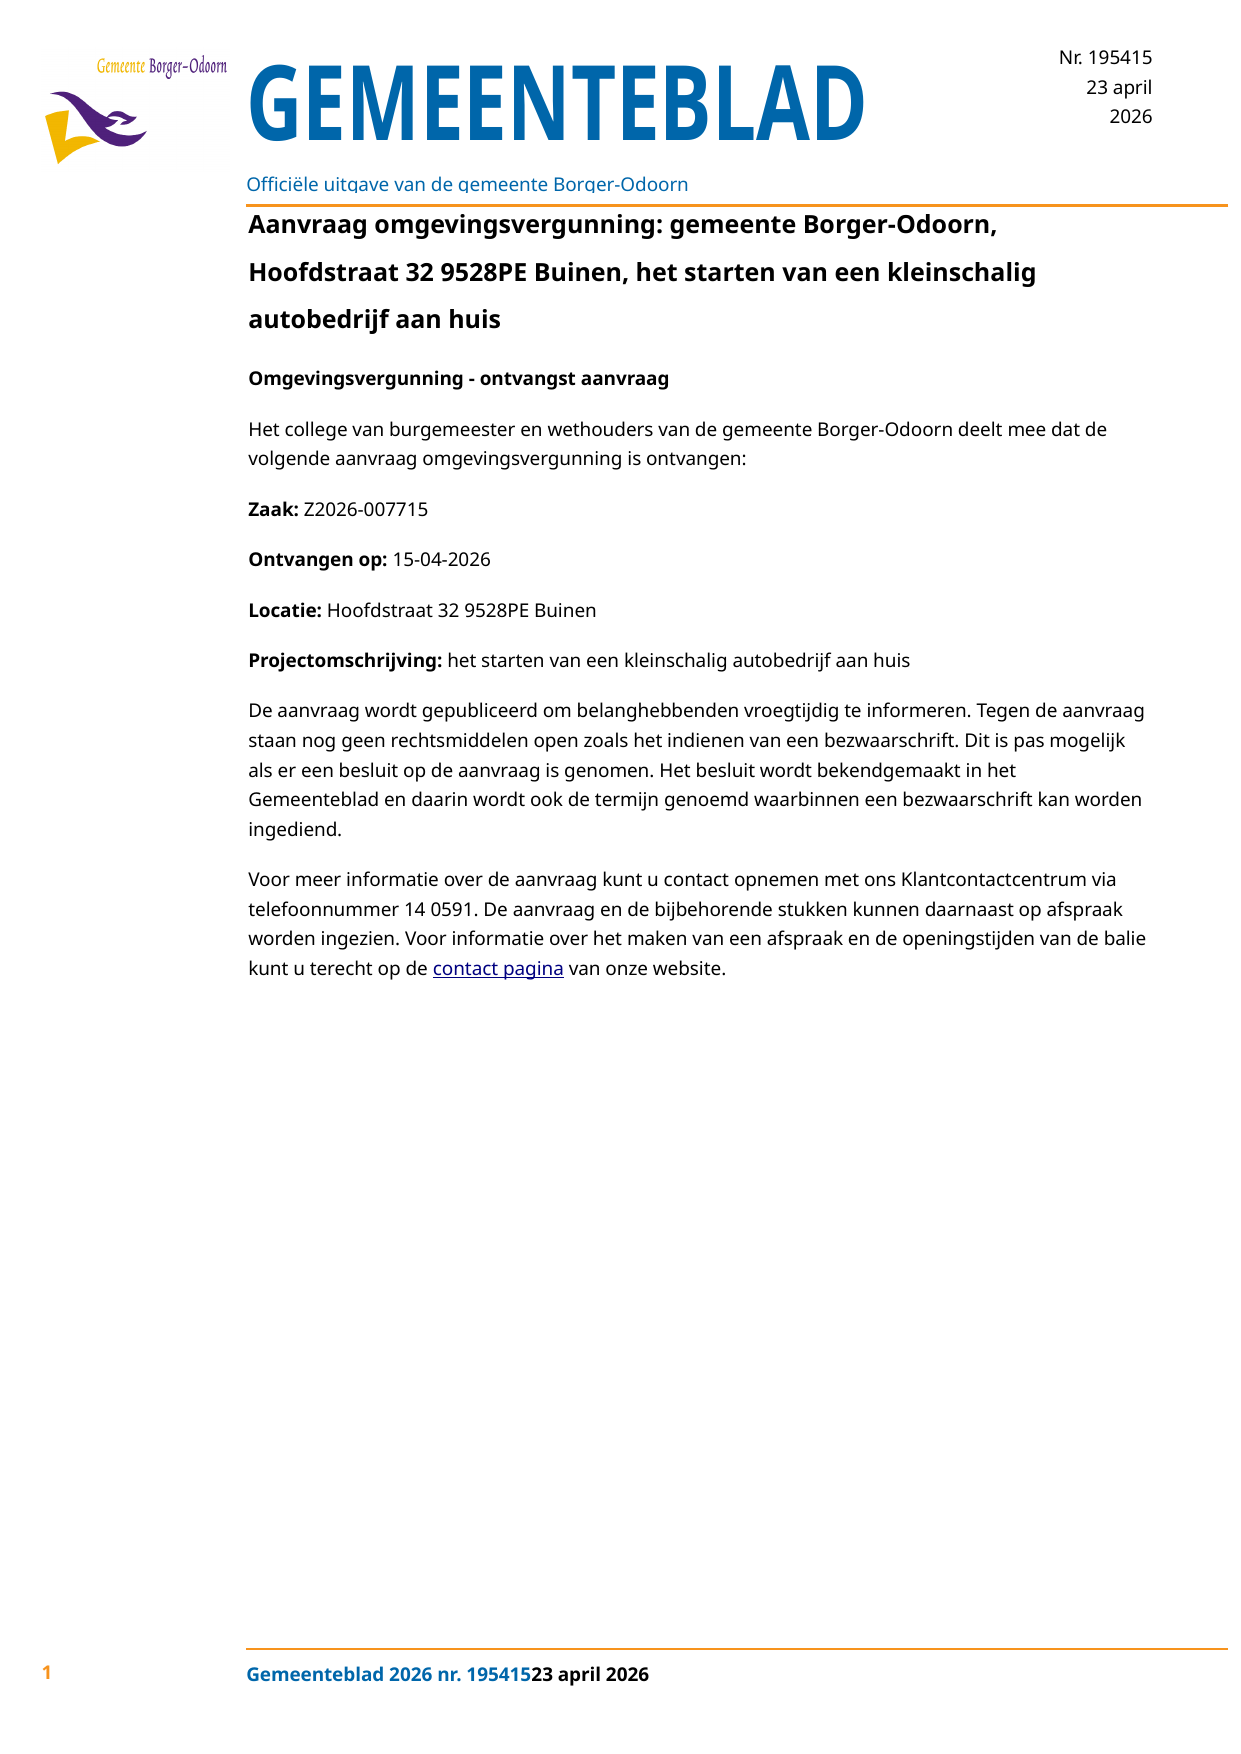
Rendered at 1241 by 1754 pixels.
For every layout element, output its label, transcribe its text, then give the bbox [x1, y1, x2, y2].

picture [41, 47, 231, 172]
text Voor meer informatie over de aanvraag kunt u contact opnemen met ons Klantcontactcentrum via telefoonnummer 14 0591. De aanvraag en de bijbehorende stukken kunnen daarnaast op afspraak worden ingezien. Voor informatie over het maken van een afspraak en de openingstijden van de balie kunt u terecht op de contact pagina van onze website. [248, 866, 1152, 981]
text Het college van burgemeester en wethouders van de gemeente Borger-Odoorn deelt mee dat de volgende aanvraag omgevingsvergunning is ontvangen: [248, 416, 1152, 471]
text Projectomschrijving: het starten van een kleinschalig autobedrijf aan huis [248, 647, 1152, 673]
text Aanvraag omgevingsvergunning: gemeente Borger-Odoorn, Hoofdstraat 32 9528PE Buinen, het starten van een kleinschalig autobedrijf aan huis [248, 207, 1152, 336]
text Omgevingsvergunning - ontvangst aanvraag [248, 366, 1152, 391]
text Locatie: Hoofdstraat 32 9528PE Buinen [248, 597, 1152, 622]
text Ontvangen op: 15-04-2026 [248, 546, 1152, 572]
text De aanvraag wordt gepubliceerd om belanghebbenden vroegtijdig te informeren. Tegen de aanvraag staan nog geen rechtsmiddelen open zoals het indienen van een bezwaarschrift. Dit is pas mogelijk als er een besluit op de aanvraag is genomen. Het besluit wordt bekendgemaakt in het Gemeenteblad en daarin wordt ook de termijn genoemd waarbinnen een bezwaarschrift kan worden ingediend. [248, 698, 1152, 842]
text Zaak: Z2026-007715 [248, 496, 1152, 522]
